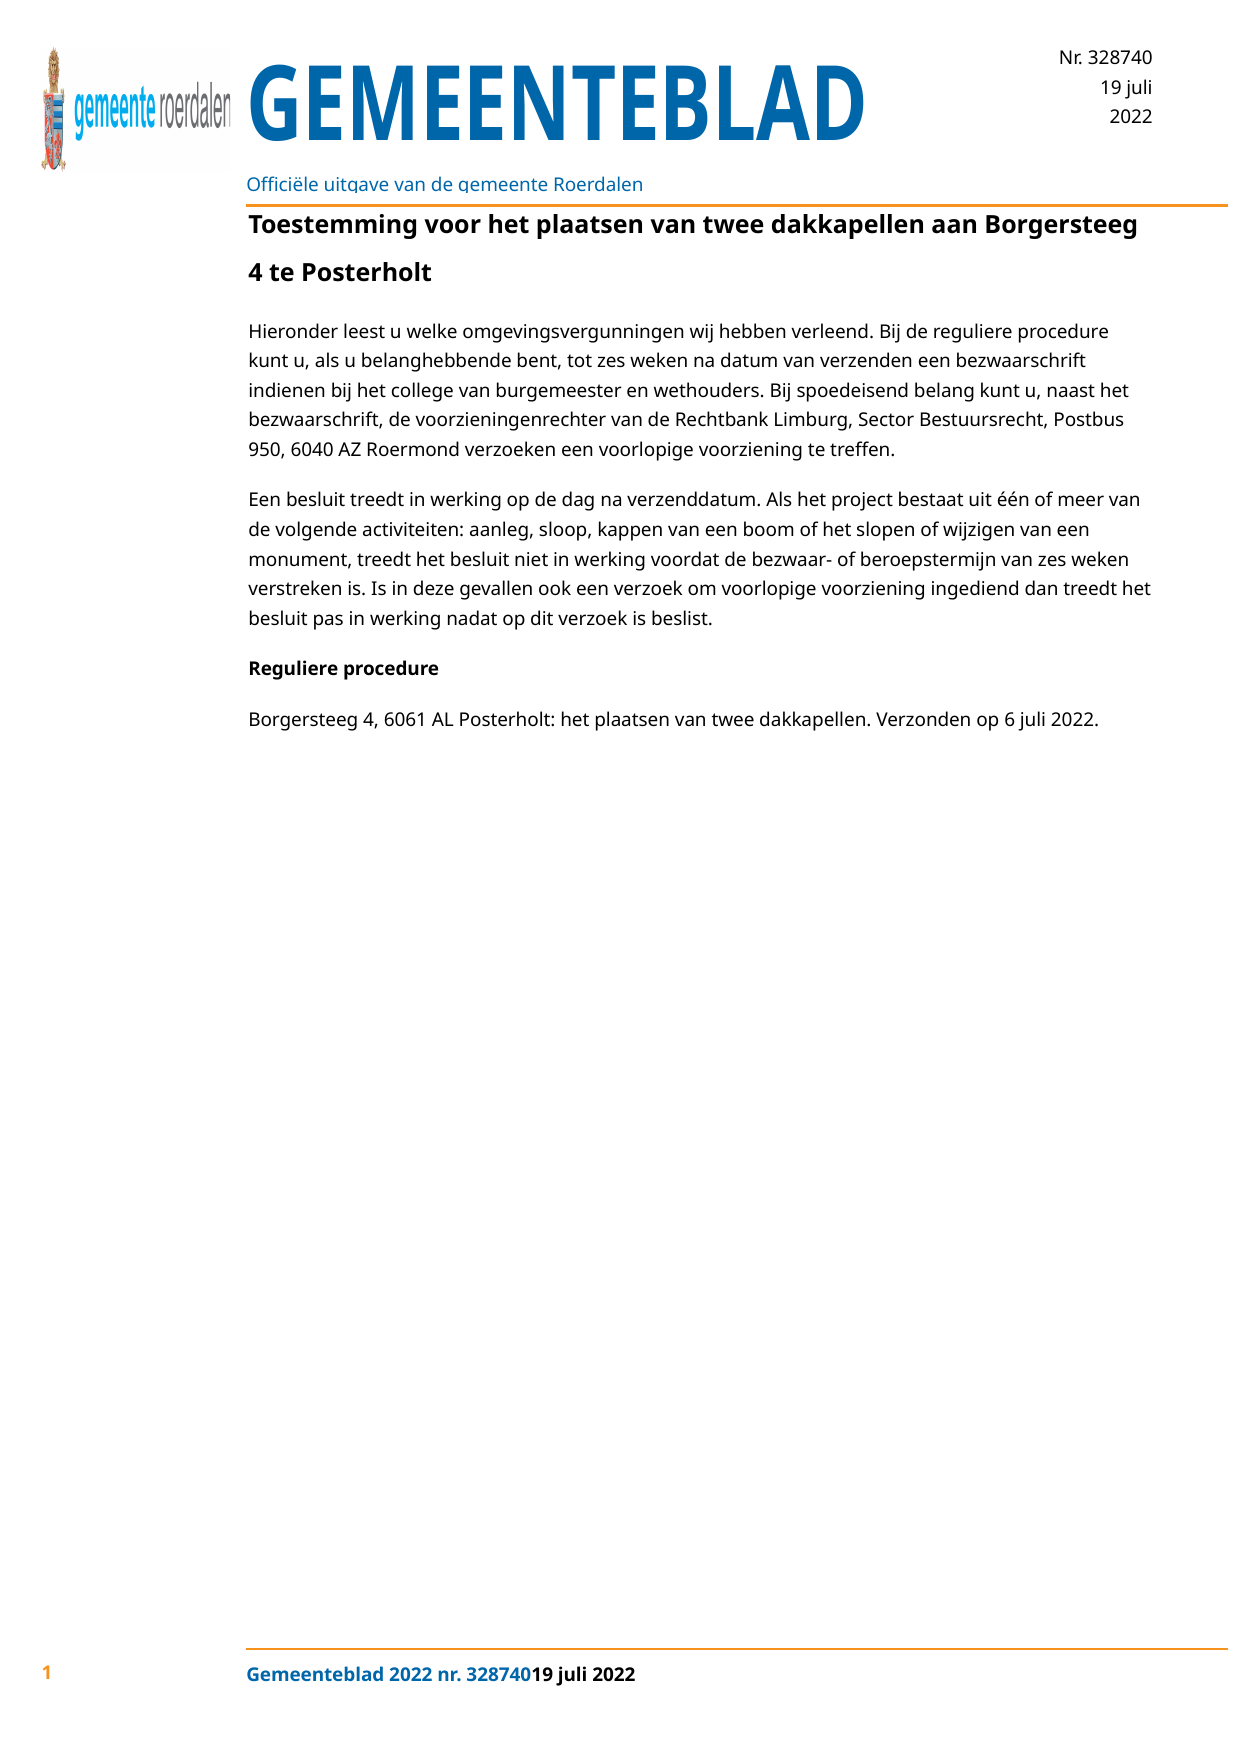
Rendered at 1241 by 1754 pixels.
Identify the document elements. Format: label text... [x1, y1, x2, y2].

text Reguliere procedure [248, 655, 1152, 681]
text Toestemming voor het plaatsen van twee dakkapellen aan Borgersteeg 4 te Posterholt [248, 207, 1152, 288]
picture [41, 47, 231, 172]
text Hieronder leest u welke omgevingsvergunningen wij hebben verleend. Bij de reguliere procedure kunt u, als u belanghebbende bent, tot zes weken na datum van verzenden een bezwaarschrift indienen bij het college van burgemeester en wethouders. Bij spoedeisend belang kunt u, naast het bezwaarschrift, de voorzieningenrechter van de Rechtbank Limburg, Sector Bestuursrecht, Postbus 950, 6040 AZ Roermond verzoeken een voorlopige voorziening te treffen. [248, 318, 1152, 462]
text Borgersteeg 4, 6061 AL Posterholt: het plaatsen van twee dakkapellen. Verzonden op 6 juli 2022. [248, 706, 1152, 732]
text Een besluit treedt in werking op de dag na verzenddatum. Als het project bestaat uit één of meer van de volgende activiteiten: aanleg, sloop, kappen van een boom of het slopen of wijzigen van een monument, treedt het besluit niet in werking voordat de bezwaar- of beroepstermijn van zes weken verstreken is. Is in deze gevallen ook een verzoek om voorlopige voorziening ingediend dan treedt het besluit pas in werking nadat op dit verzoek is beslist. [248, 487, 1152, 631]
